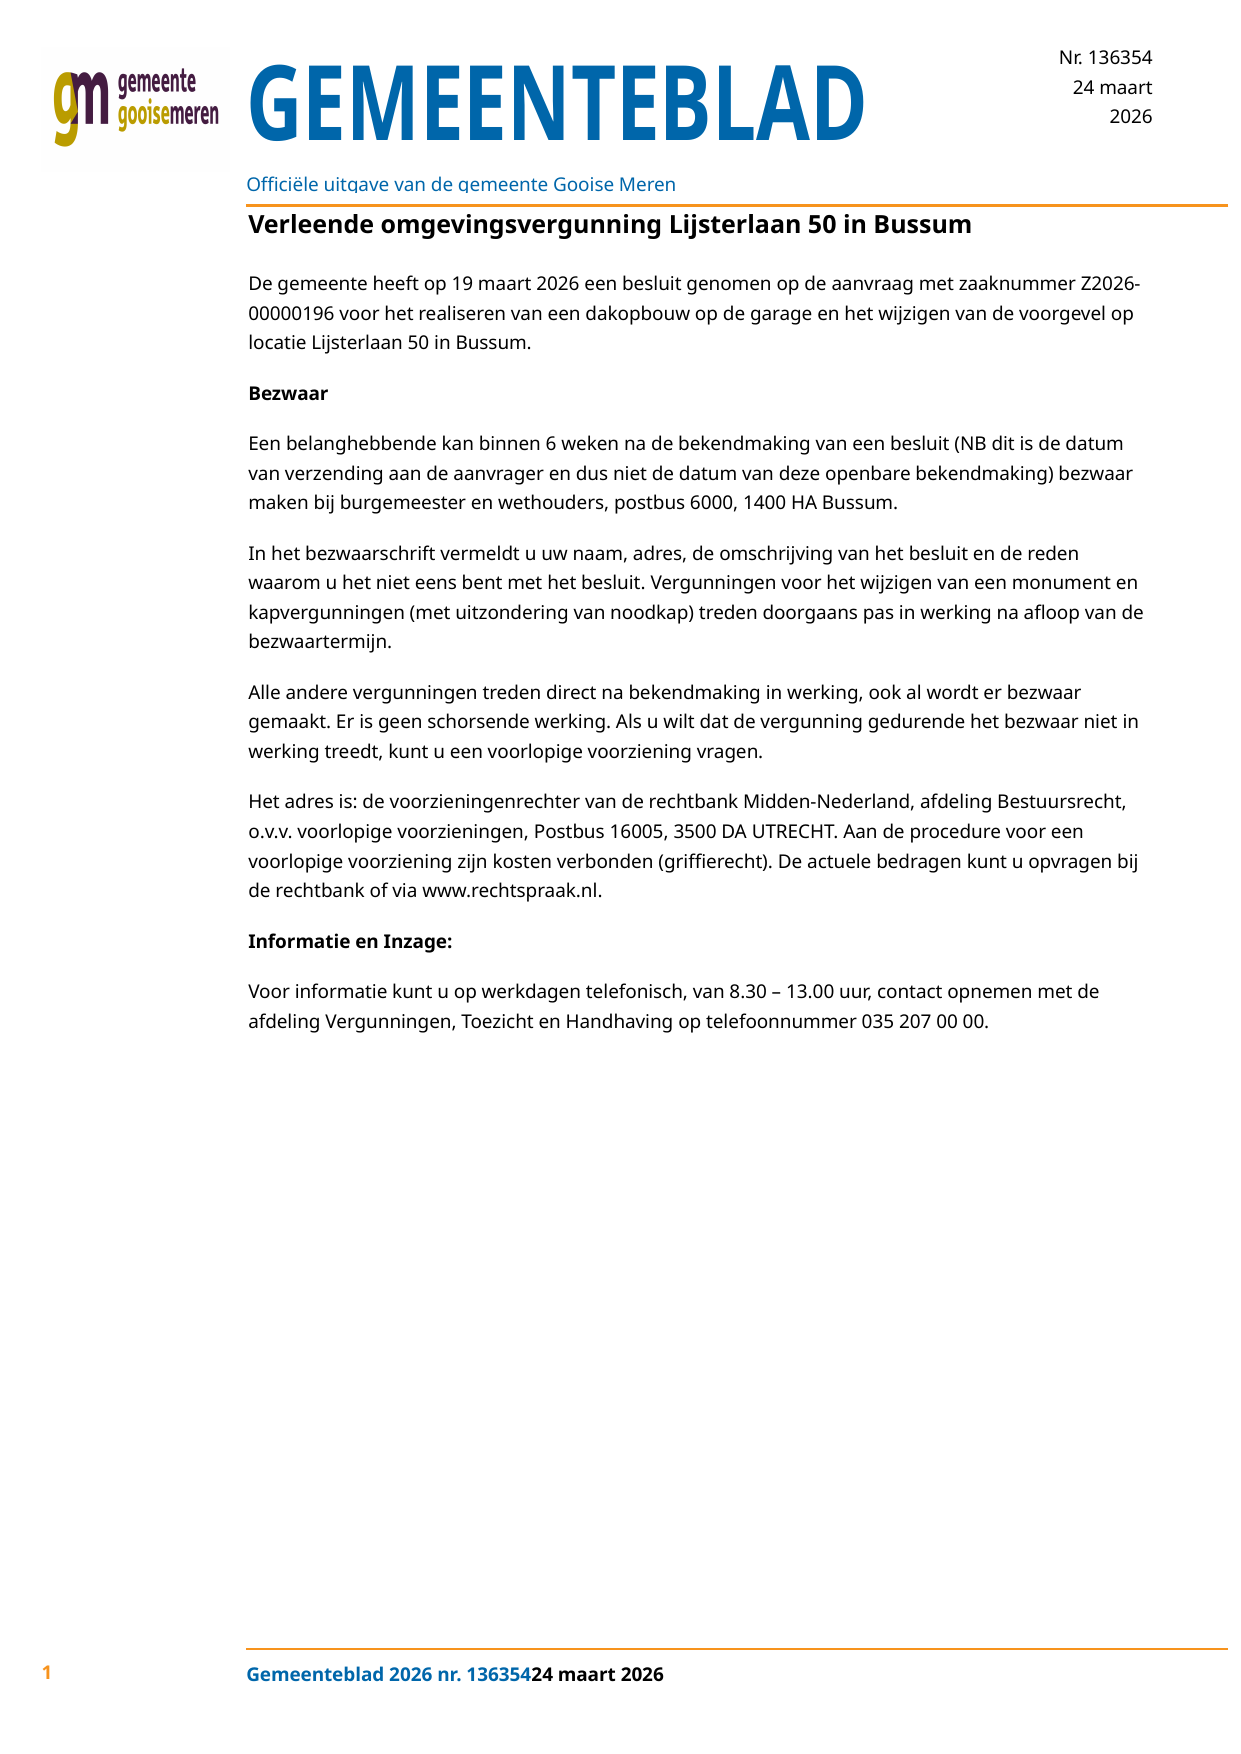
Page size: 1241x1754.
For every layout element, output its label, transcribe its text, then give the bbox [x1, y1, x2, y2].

text Het adres is: de voorzieningenrechter van de rechtbank Midden-Nederland, afdeling Bestuursrecht, o.v.v. voorlopige voorzieningen, Postbus 16005, 3500 DA UTRECHT. Aan de procedure voor een voorlopige voorziening zijn kosten verbonden (griffierecht). De actuele bedragen kunt u opvragen bij de rechtbank of via www.rechtspraak.nl. [248, 789, 1152, 903]
text Een belanghebbende kan binnen 6 weken na de bekendmaking van een besluit (NB dit is de datum van verzending aan de aanvrager en dus niet de datum van deze openbare bekendmaking) bezwaar maken bij burgemeester en wethouders, postbus 6000, 1400 HA Bussum. [248, 430, 1152, 515]
picture [41, 47, 231, 172]
text De gemeente heeft op 19 maart 2026 een besluit genomen op de aanvraag met zaaknummer Z2026-00000196 voor het realiseren van een dakopbouw op de garage en het wijzigen van de voorgevel op locatie Lijsterlaan 50 in Bussum. [248, 270, 1152, 355]
text Voor informatie kunt u op werkdagen telefonisch, van 8.30 – 13.00 uur, contact opnemen met de afdeling Vergunningen, Toezicht en Handhaving op telefoonnummer 035 207 00 00. [248, 978, 1152, 1033]
text Bezwaar [248, 380, 1152, 406]
text Informatie en Inzage: [248, 928, 1152, 953]
text Alle andere vergunningen treden direct na bekendmaking in werking, ook al wordt er bezwaar gemaakt. Er is geen schorsende werking. Als u wilt dat de vergunning gedurende het bezwaar niet in werking treedt, kunt u een voorlopige voorziening vragen. [248, 679, 1152, 764]
text Verleende omgevingsvergunning Lijsterlaan 50 in Bussum [248, 207, 1152, 241]
text In het bezwaarschrift vermeldt u uw naam, adres, de omschrijving van het besluit en de reden waarom u het niet eens bent met het besluit. Vergunningen voor het wijzigen van een monument en kapvergunningen (met uitzondering van noodkap) treden doorgaans pas in werking na afloop van de bezwaartermijn. [248, 540, 1152, 654]
